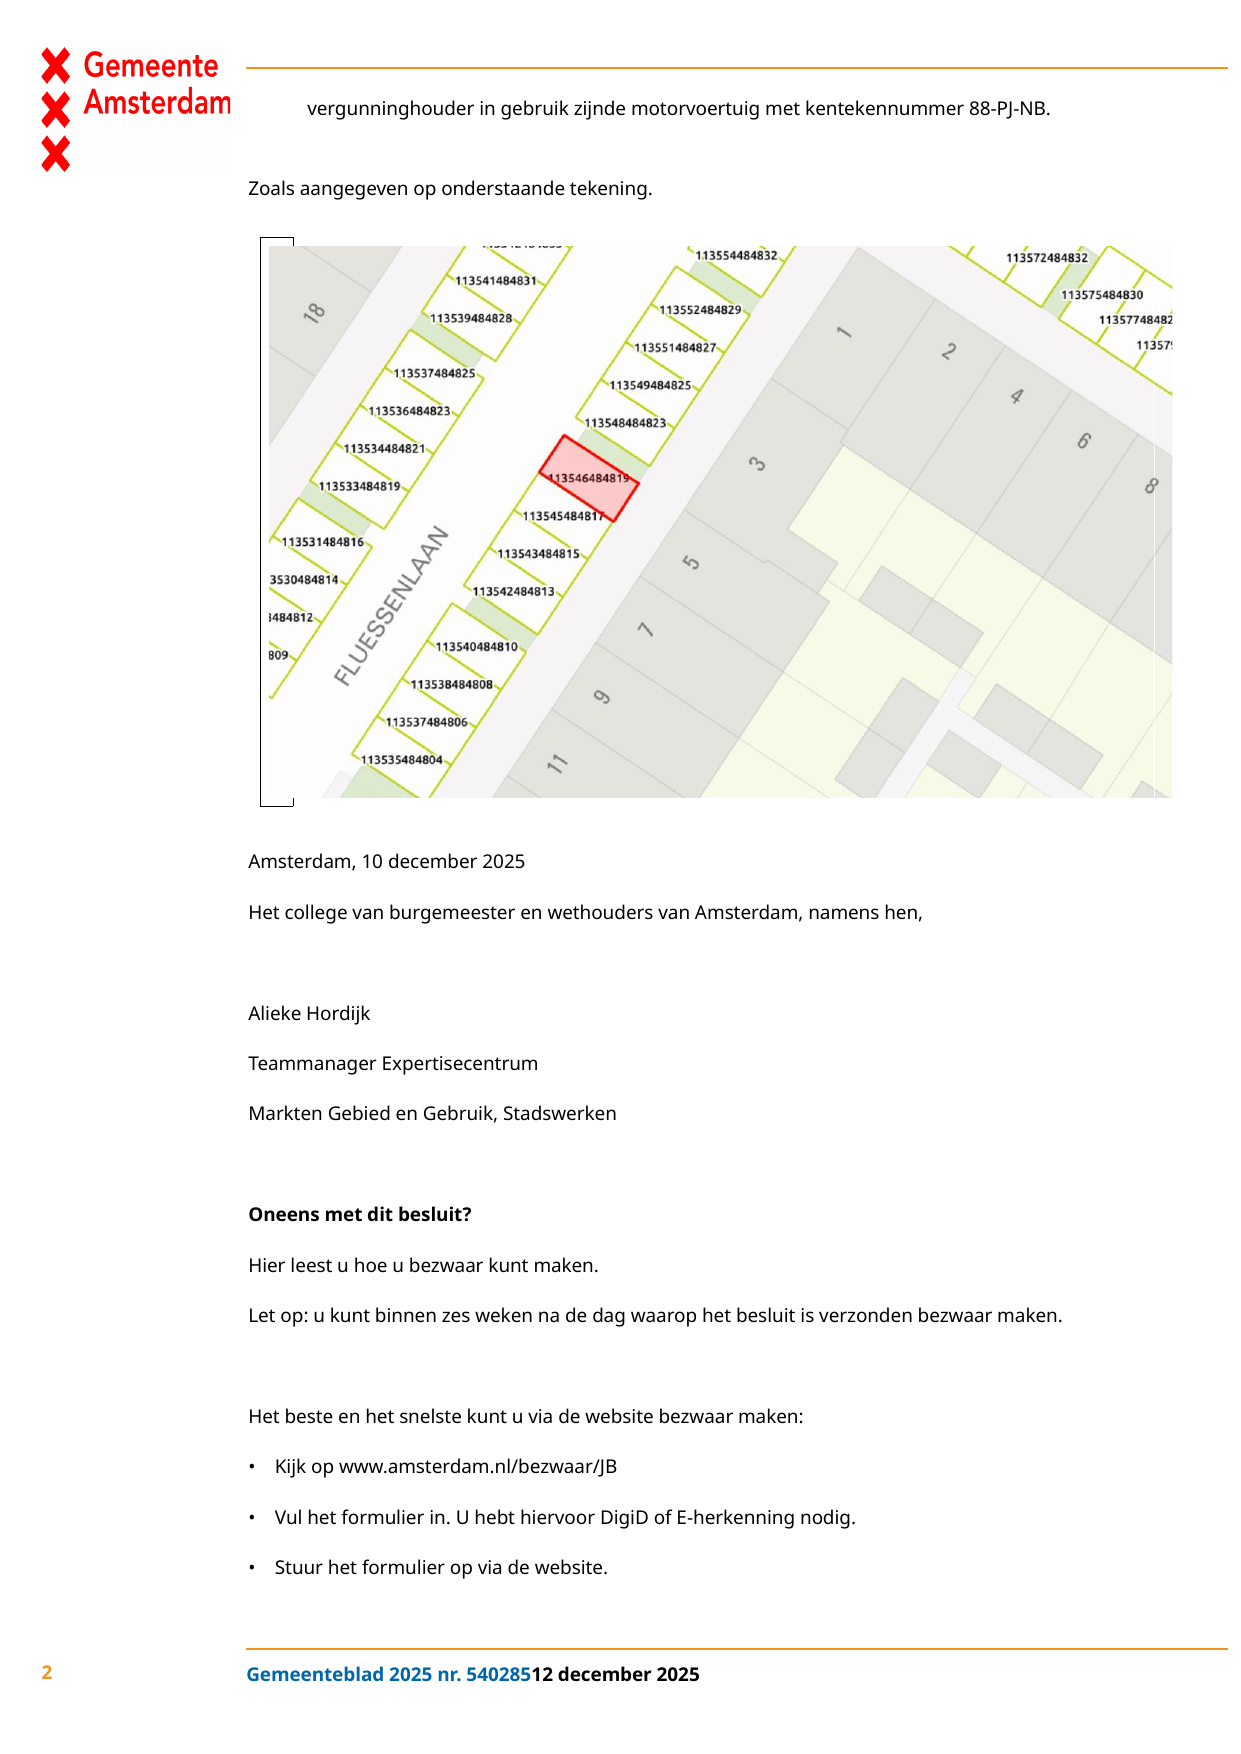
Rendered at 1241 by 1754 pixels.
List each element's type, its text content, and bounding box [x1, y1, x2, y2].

text Hier leest u hoe u bezwaar kunt maken. [248, 1252, 1152, 1277]
text Amsterdam, 10 december 2025 [248, 848, 1152, 874]
list vergunninghouder in gebruik zijnde motorvoertuig met kentekennummer 88-PJ-NB. [248, 95, 1152, 121]
picture [41, 47, 231, 172]
text Het college van burgemeester en wethouders van Amsterdam, namens hen, [248, 899, 1152, 924]
picture [268, 246, 1173, 798]
text Let op: u kunt binnen zes weken na de dag waarop het besluit is verzonden bezwaar maken. [248, 1302, 1152, 1328]
text • Vul het formulier in. U hebt hiervoor DigiD of E-herkenning nodig. [248, 1504, 1152, 1529]
text Het beste en het snelste kunt u via de website bezwaar maken: [248, 1403, 1152, 1429]
text • Kijk op www.amsterdam.nl/bezwaar/JB [248, 1453, 1152, 1479]
text • Stuur het formulier op via de website. [248, 1554, 1152, 1580]
text Oneens met dit besluit? [248, 1201, 1152, 1227]
text Alieke Hordijk [248, 1000, 1152, 1025]
text Teammanager Expertisecentrum [248, 1050, 1152, 1076]
text Markten Gebied en Gebruik, Stadswerken [248, 1101, 1152, 1126]
text Zoals aangegeven op onderstaande tekening. [248, 175, 1152, 201]
